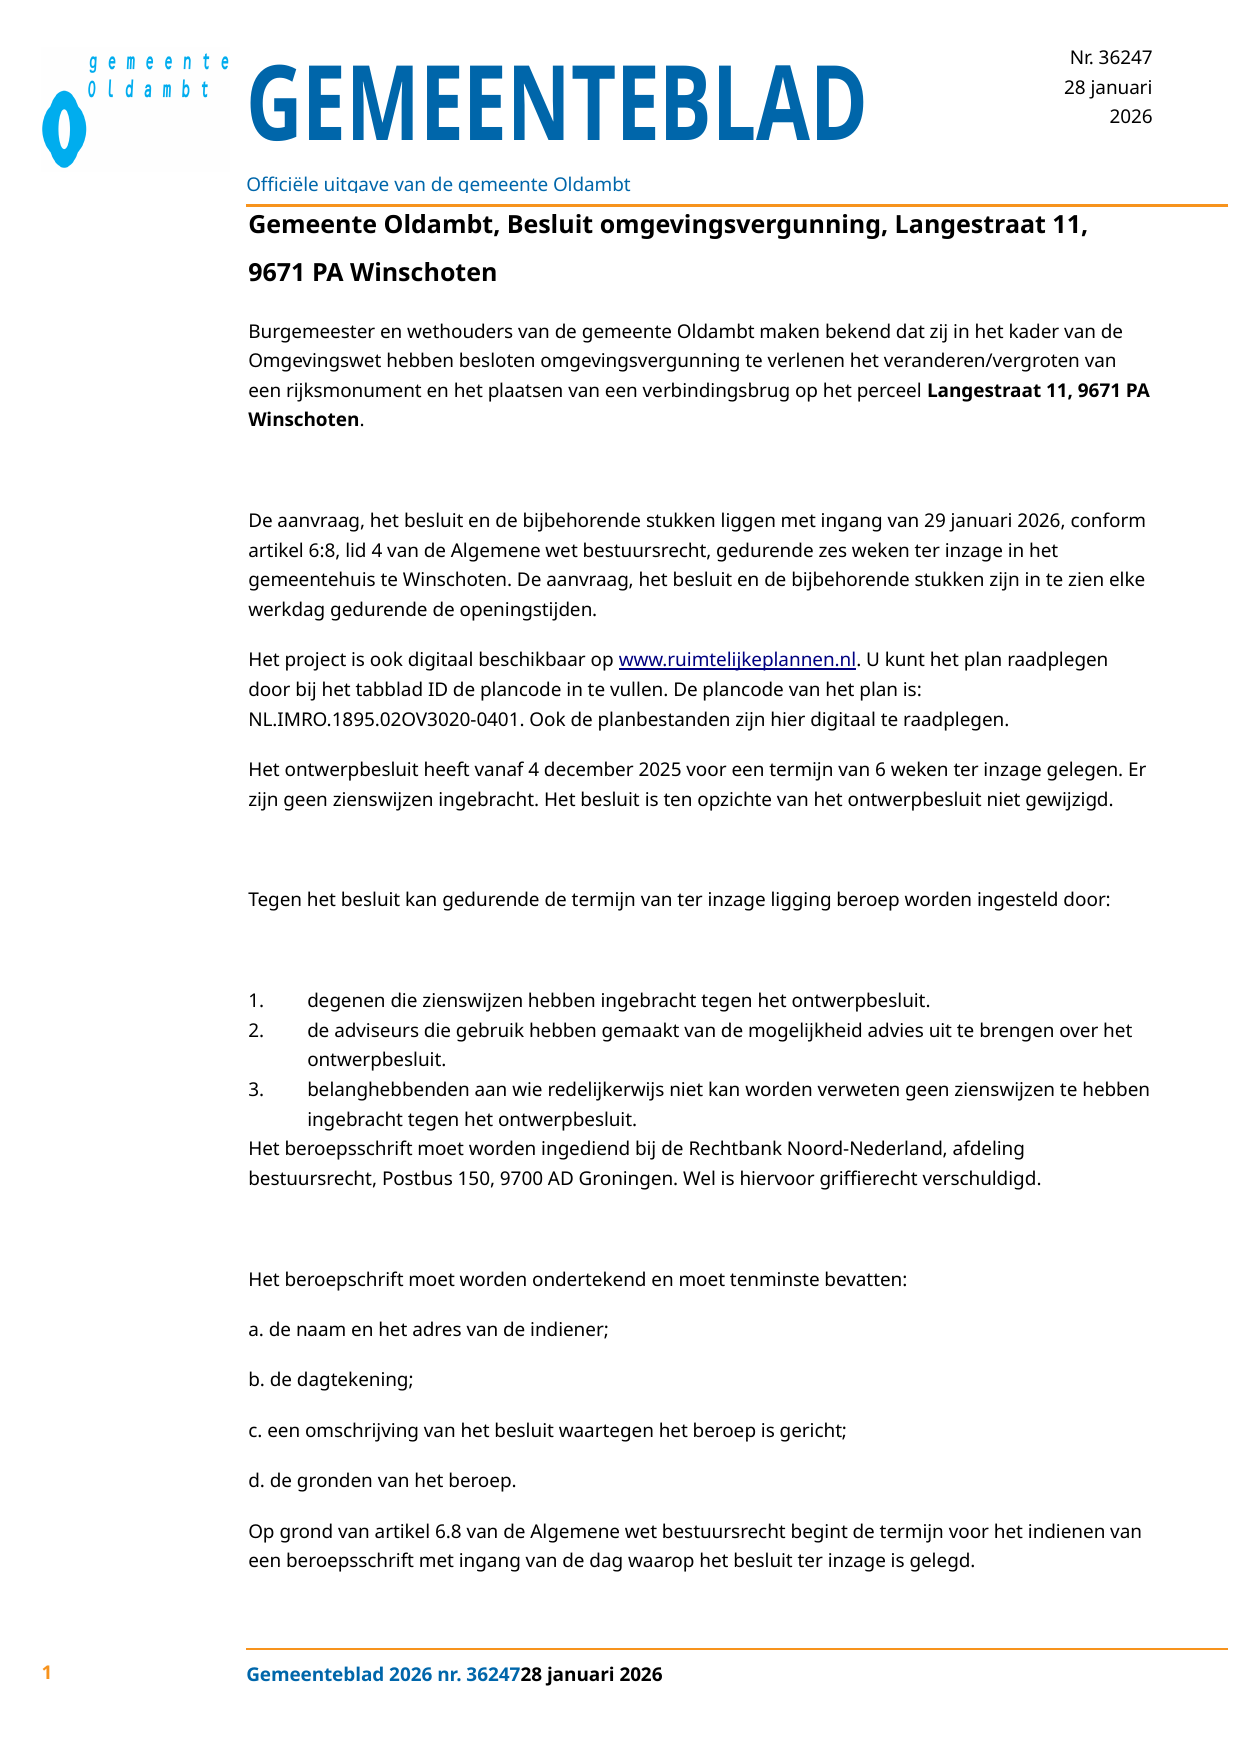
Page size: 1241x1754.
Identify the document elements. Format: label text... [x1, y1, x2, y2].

text b. de dagtekening; [248, 1367, 1152, 1392]
text d. de gronden van het beroep. [248, 1467, 1152, 1493]
list degenen die zienswijzen hebben ingebracht tegen het ontwerpbesluit. [248, 987, 1152, 1013]
text Het beroepschrift moet worden ondertekend en moet tenminste bevatten: [248, 1266, 1152, 1292]
text Het ontwerpbesluit heeft vanaf 4 december 2025 voor een termijn van 6 weken ter inzage gelegen. Er zijn geen zienswijzen ingebracht. Het besluit is ten opzichte van het ontwerpbesluit niet gewijzigd. [248, 756, 1152, 812]
text c. een omschrijving van het besluit waartegen het beroep is gericht; [248, 1417, 1152, 1443]
text Burgemeester en wethouders van de gemeente Oldambt maken bekend dat zij in het kader van de Omgevingswet hebben besloten omgevingsvergunning te verlenen het veranderen/vergroten van een rijksmonument en het plaatsen van een verbindingsbrug op het perceel Langestraat 11, 9671 PA Winschoten. [248, 318, 1152, 432]
text a. de naam en het adres van de indiener; [248, 1316, 1152, 1342]
list belanghebbenden aan wie redelijkerwijs niet kan worden verweten geen zienswijzen te hebben ingebracht tegen het ontwerpbesluit. [248, 1076, 1152, 1132]
text Tegen het besluit kan gedurende de termijn van ter inzage ligging beroep worden ingesteld door: [248, 887, 1152, 912]
text De aanvraag, het besluit en de bijbehorende stukken liggen met ingang van 29 januari 2026, conform artikel 6:8, lid 4 van de Algemene wet bestuursrecht, gedurende zes weken ter inzage in het gemeentehuis te Winschoten. De aanvraag, het besluit en de bijbehorende stukken zijn in te zien elke werkdag gedurende de openingstijden. [248, 507, 1152, 622]
picture [41, 47, 231, 172]
text Gemeente Oldambt, Besluit omgevingsvergunning, Langestraat 11, 9671 PA Winschoten [248, 207, 1152, 288]
text Op grond van artikel 6.8 van de Algemene wet bestuursrecht begint de termijn voor het indienen van een beroepsschrift met ingang van de dag waarop het besluit ter inzage is gelegd. [248, 1518, 1152, 1573]
list de adviseurs die gebruik hebben gemaakt van de mogelijkheid advies uit te brengen over het ontwerpbesluit. [248, 1017, 1152, 1072]
text Het beroepsschrift moet worden ingediend bij de Rechtbank Noord-Nederland, afdeling bestuursrecht, Postbus 150, 9700 AD Groningen. Wel is hiervoor griffierecht verschuldigd. [248, 1135, 1152, 1191]
text Het project is ook digitaal beschikbaar op www.ruimtelijkeplannen.nl. U kunt het plan raadplegen door bij het tabblad ID de plancode in te vullen. De plancode van het plan is: NL.IMRO.1895.02OV3020-0401. Ook de planbestanden zijn hier digitaal te raadplegen. [248, 647, 1152, 732]
